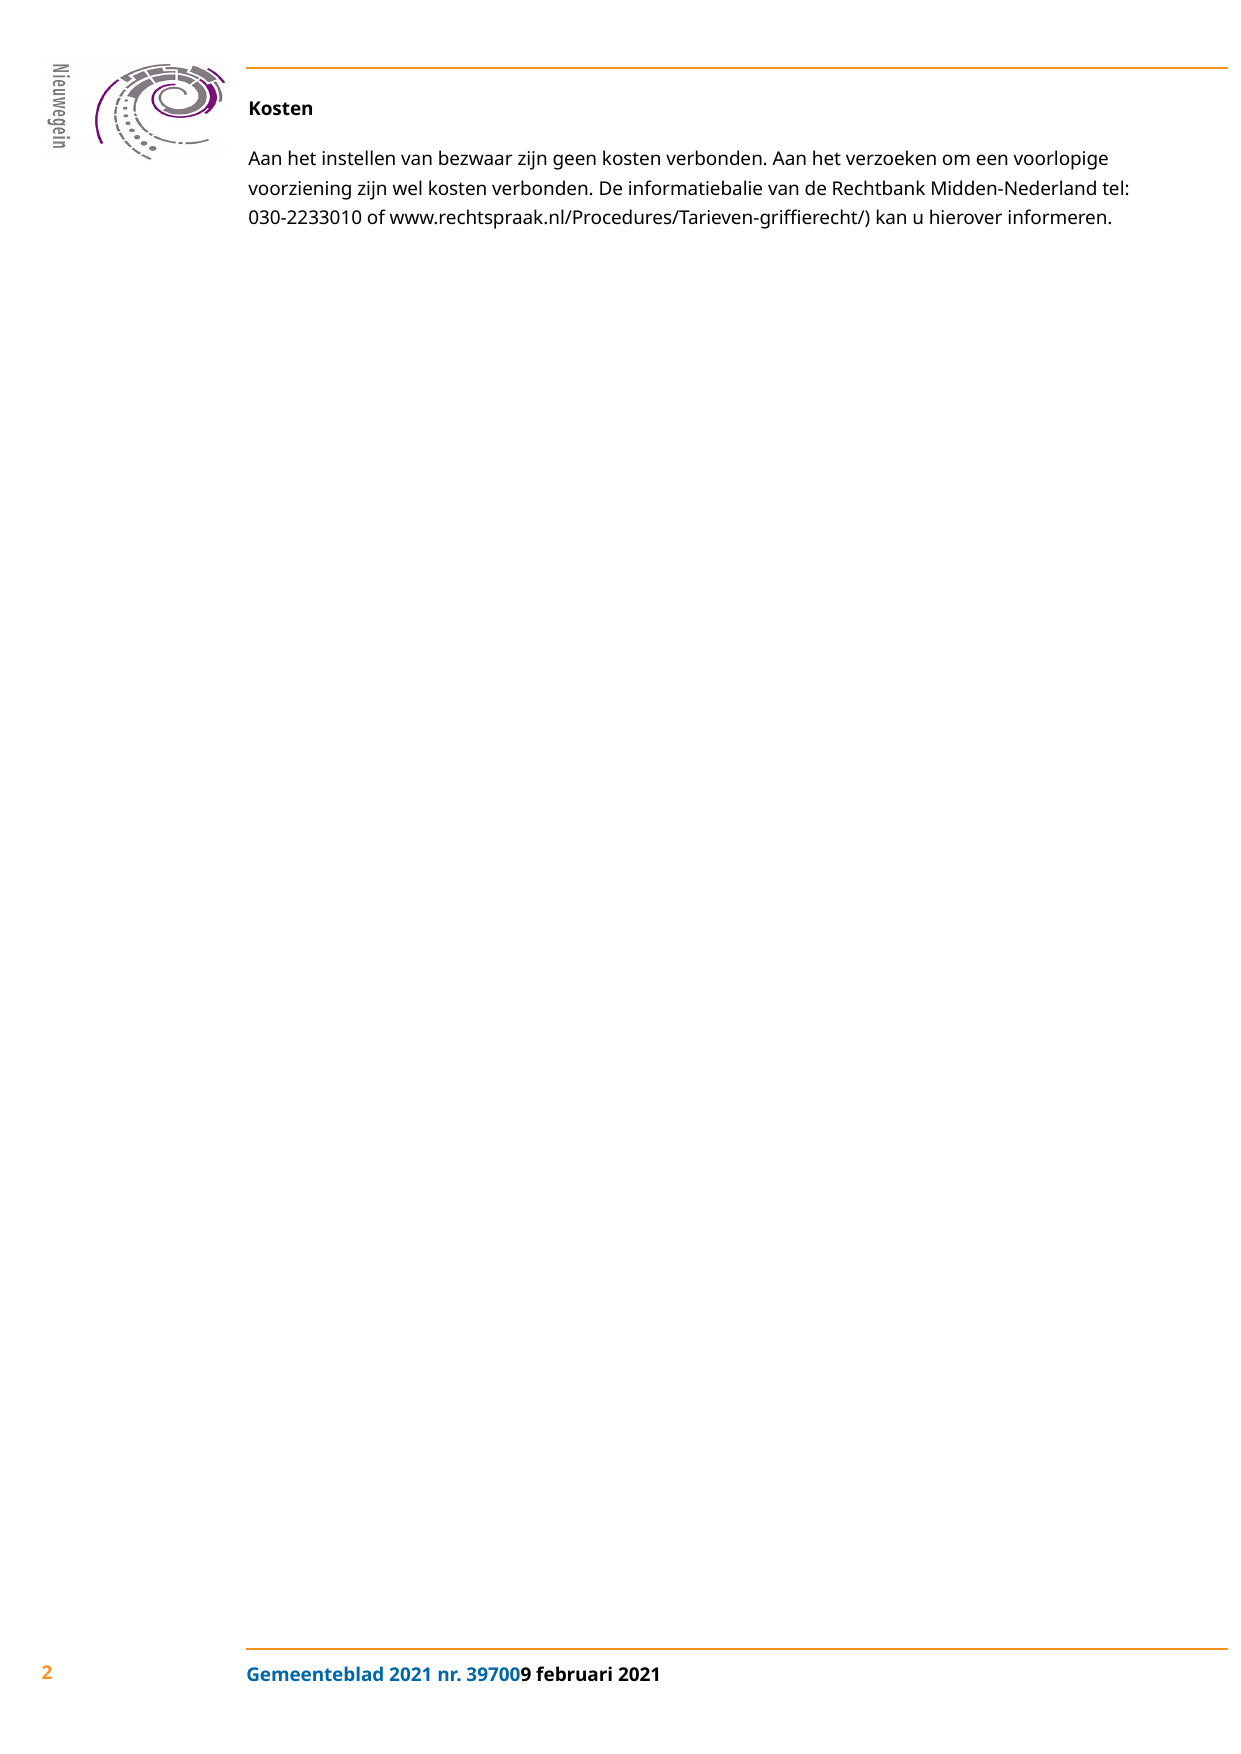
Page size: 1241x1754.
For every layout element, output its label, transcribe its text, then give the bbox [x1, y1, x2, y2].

text Aan het instellen van bezwaar zijn geen kosten verbonden. Aan het verzoeken om een voorlopige voorziening zijn wel kosten verbonden. De informatiebalie van de Rechtbank Midden-Nederland tel: 030-2233010 of www.rechtspraak.nl/Procedures/Tarieven-griffierecht/) kan u hierover informeren. [248, 145, 1152, 230]
text Kosten [248, 95, 1152, 121]
picture [41, 47, 231, 172]
